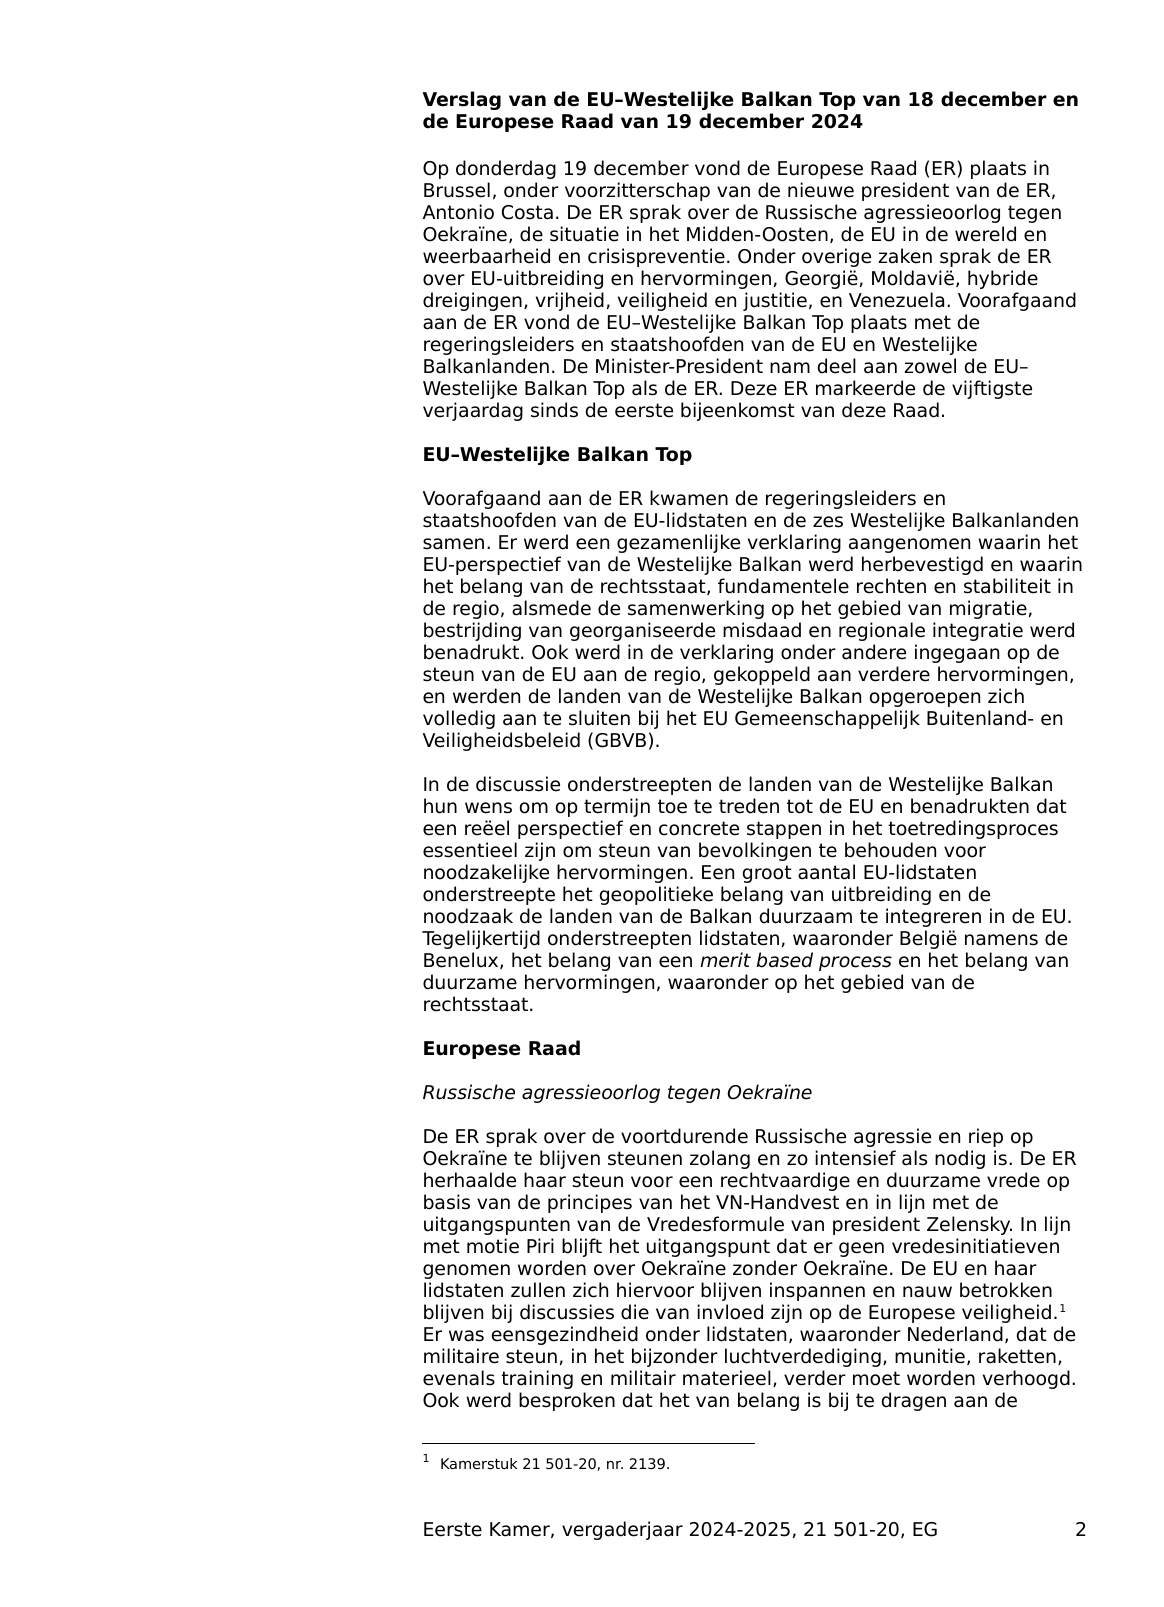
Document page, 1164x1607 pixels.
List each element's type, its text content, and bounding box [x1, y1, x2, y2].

text In de discussie onderstreepten de landen van de Westelijke Balkan hun wens om op termijn toe te treden tot de EU en benadrukten dat een reëel perspectief en concrete stappen in het toetredingsproces essentieel zijn om steun van bevolkingen te behouden voor noodzakelijke hervormingen. Een groot aantal EU-lidstaten onderstreepte het geopolitieke belang van uitbreiding en de noodzaak de landen van de Balkan duurzaam te integreren in de EU. Tegelijkertijd onderstreepten lidstaten, waaronder België namens de Benelux, het belang van een merit based process en het belang van duurzame hervormingen, waaronder op het gebied van de rechtsstaat. [422, 774, 1087, 1016]
subtitle Europese Raad [422, 1038, 1087, 1060]
text Op donderdag 19 december vond de Europese Raad (ER) plaats in Brussel, onder voorzitterschap van de nieuwe president van de ER, Antonio Costa. De ER sprak over de Russische agressieoorlog tegen Oekraïne, de situatie in het Midden-Oosten, de EU in de wereld en weerbaarheid en crisispreventie. Onder overige zaken sprak de ER over EU-uitbreiding en hervormingen, Georgië, Moldavië, hybride dreigingen, vrijheid, veiligheid en justitie, en Venezuela. Voorafgaand aan de ER vond de EU–Westelijke Balkan Top plaats met de regeringsleiders en staatshoofden van de EU en Westelijke Balkanlanden. De Minister-President nam deel aan zowel de EU–Westelijke Balkan Top als de ER. Deze ER markeerde de vijftigste verjaardag sinds de eerste bijeenkomst van deze Raad. [422, 158, 1087, 422]
subtitle Verslag van de EU–Westelijke Balkan Top van 18 december en de Europese Raad van 19 december 2024 [422, 89, 1087, 133]
subtitle EU–Westelijke Balkan Top [422, 444, 1087, 466]
text Kamerstuk 21 501-20, nr. 2139. [422, 1452, 1087, 1474]
text De ER sprak over de voortdurende Russische agressie en riep op Oekraïne te blijven steunen zolang en zo intensief als nodig is. De ER herhaalde haar steun voor een rechtvaardige en duurzame vrede op basis van de principes van het VN-Handvest en in lijn met de uitgangspunten van de Vredesformule van president Zelensky. In lijn met motie Piri blijft het uitgangspunt dat er geen vredesinitiatieven genomen worden over Oekraïne zonder Oekraïne. De EU en haar lidstaten zullen zich hiervoor blijven inspannen en nauw betrokken blijven bij discussies die van invloed zijn op de Europese veiligheid. Er was eensgezindheid onder lidstaten, waaronder Nederland, dat de militaire steun, in het bijzonder luchtverdediging, munitie, raketten, evenals training en militair materieel, verder moet worden verhoogd. Ook werd besproken dat het van belang is bij te dragen aan de [422, 1126, 1087, 1412]
text Voorafgaand aan de ER kwamen de regeringsleiders en staatshoofden van de EU-lidstaten en de zes Westelijke Balkanlanden samen. Er werd een gezamenlijke verklaring aangenomen waarin het EU-perspectief van de Westelijke Balkan werd herbevestigd en waarin het belang van de rechtsstaat, fundamentele rechten en stabiliteit in de regio, alsmede de samenwerking op het gebied van migratie, bestrijding van georganiseerde misdaad en regionale integratie werd benadrukt. Ook werd in de verklaring onder andere ingegaan op de steun van de EU aan de regio, gekoppeld aan verdere hervormingen, en werden de landen van de Westelijke Balkan opgeroepen zich volledig aan te sluiten bij het EU Gemeenschappelijk Buitenland- en Veiligheidsbeleid (GBVB). [422, 488, 1087, 752]
subtitle Russische agressieoorlog tegen Oekraïne [422, 1082, 1087, 1104]
